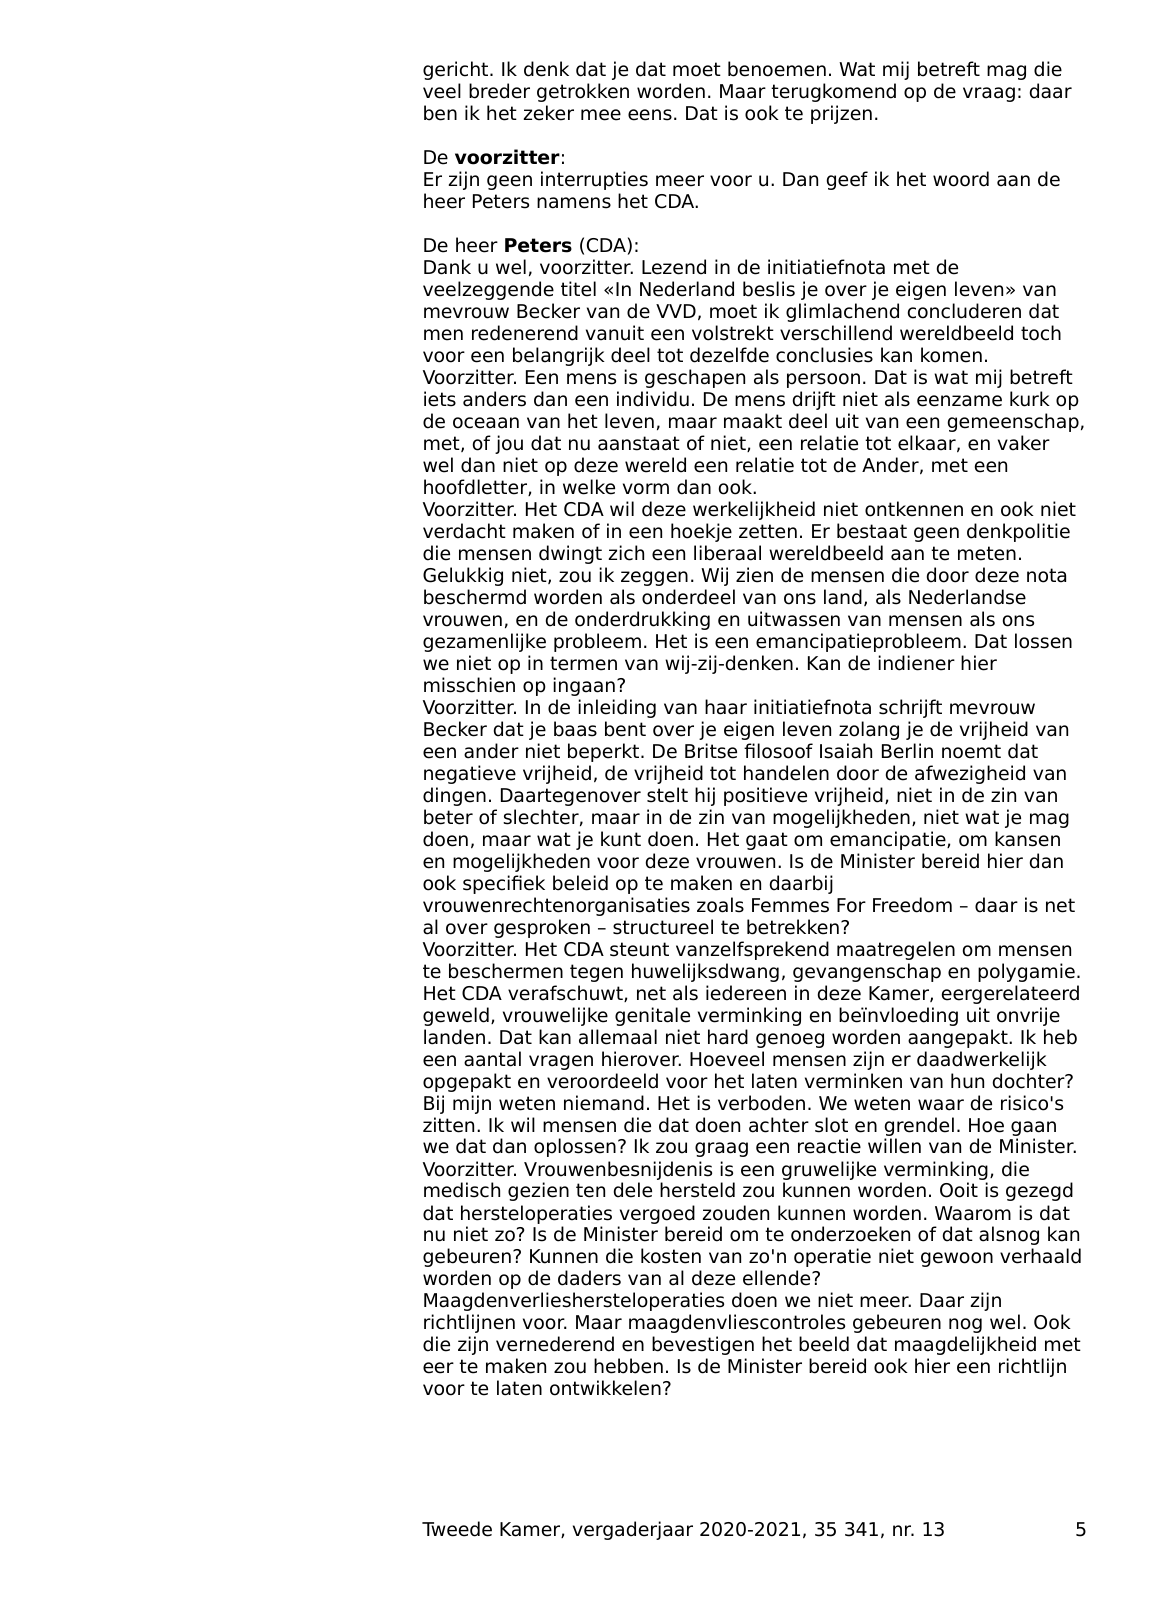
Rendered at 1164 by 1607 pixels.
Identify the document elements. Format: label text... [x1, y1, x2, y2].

text Maagdenverlieshersteloperaties doen we niet meer. Daar zijn richtlijnen voor. Maar maagdenvliescontroles gebeuren nog wel. Ook die zijn vernederend en bevestigen het beeld dat maagdelijkheid met eer te maken zou hebben. Is de Minister bereid ook hier een richtlijn voor te laten ontwikkelen? [422, 1290, 1087, 1400]
text Voorzitter. Vrouwenbesnijdenis is een gruwelijke verminking, die medisch gezien ten dele hersteld zou kunnen worden. Ooit is gezegd dat hersteloperaties vergoed zouden kunnen worden. Waarom is dat nu niet zo? Is de Minister bereid om te onderzoeken of dat alsnog kan gebeuren? Kunnen die kosten van zo'n operatie niet gewoon verhaald worden op de daders van al deze ellende? [422, 1158, 1087, 1290]
text De heer Peters (CDA): [422, 235, 1087, 257]
text Er zijn geen interrupties meer voor u. Dan geef ik het woord aan de heer Peters namens het CDA. [422, 169, 1087, 213]
text Voorzitter. Een mens is geschapen als persoon. Dat is wat mij betreft iets anders dan een individu. De mens drijft niet als eenzame kurk op de oceaan van het leven, maar maakt deel uit van een gemeenschap, met, of jou dat nu aanstaat of niet, een relatie tot elkaar, en vaker wel dan niet op deze wereld een relatie tot de Ander, met een hoofdletter, in welke vorm dan ook. [422, 367, 1087, 499]
text Dank u wel, voorzitter. Lezend in de initiatiefnota met de veelzeggende titel «In Nederland beslis je over je eigen leven» van mevrouw Becker van de VVD, moet ik glimlachend concluderen dat men redenerend vanuit een volstrekt verschillend wereldbeeld toch voor een belangrijk deel tot dezelfde conclusies kan komen. [422, 257, 1087, 367]
text Voorzitter. Het CDA wil deze werkelijkheid niet ontkennen en ook niet verdacht maken of in een hoekje zetten. Er bestaat geen denkpolitie die mensen dwingt zich een liberaal wereldbeeld aan te meten. Gelukkig niet, zou ik zeggen. Wij zien de mensen die door deze nota beschermd worden als onderdeel van ons land, als Nederlandse vrouwen, en de onderdrukking en uitwassen van mensen als ons gezamenlijke probleem. Het is een emancipatieprobleem. Dat lossen we niet op in termen van wij-zij-denken. Kan de indiener hier misschien op ingaan? [422, 499, 1087, 697]
text Voorzitter. In de inleiding van haar initiatiefnota schrijft mevrouw Becker dat je baas bent over je eigen leven zolang je de vrijheid van een ander niet beperkt. De Britse filosoof Isaiah Berlin noemt dat negatieve vrijheid, de vrijheid tot handelen door de afwezigheid van dingen. Daartegenover stelt hij positieve vrijheid, niet in de zin van beter of slechter, maar in de zin van mogelijkheden, niet wat je mag doen, maar wat je kunt doen. Het gaat om emancipatie, om kansen en mogelijkheden voor deze vrouwen. Is de Minister bereid hier dan ook specifiek beleid op te maken en daarbij vrouwenrechtenorganisaties zoals Femmes For Freedom – daar is net al over gesproken – structureel te betrekken? [422, 697, 1087, 939]
text Voorzitter. Het CDA steunt vanzelfsprekend maatregelen om mensen te beschermen tegen huwelijksdwang, gevangenschap en polygamie. Het CDA verafschuwt, net als iedereen in deze Kamer, eergerelateerd geweld, vrouwelijke genitale verminking en beïnvloeding uit onvrije landen. Dat kan allemaal niet hard genoeg worden aangepakt. Ik heb een aantal vragen hierover. Hoeveel mensen zijn er daadwerkelijk opgepakt en veroordeeld voor het laten verminken van hun dochter? Bij mijn weten niemand. Het is verboden. We weten waar de risico's zitten. Ik wil mensen die dat doen achter slot en grendel. Hoe gaan we dat dan oplossen? Ik zou graag een reactie willen van de Minister. [422, 939, 1087, 1158]
text De voorzitter: [422, 147, 1087, 169]
text gericht. Ik denk dat je dat moet benoemen. Wat mij betreft mag die veel breder getrokken worden. Maar terugkomend op de vraag: daar ben ik het zeker mee eens. Dat is ook te prijzen. [422, 59, 1087, 125]
